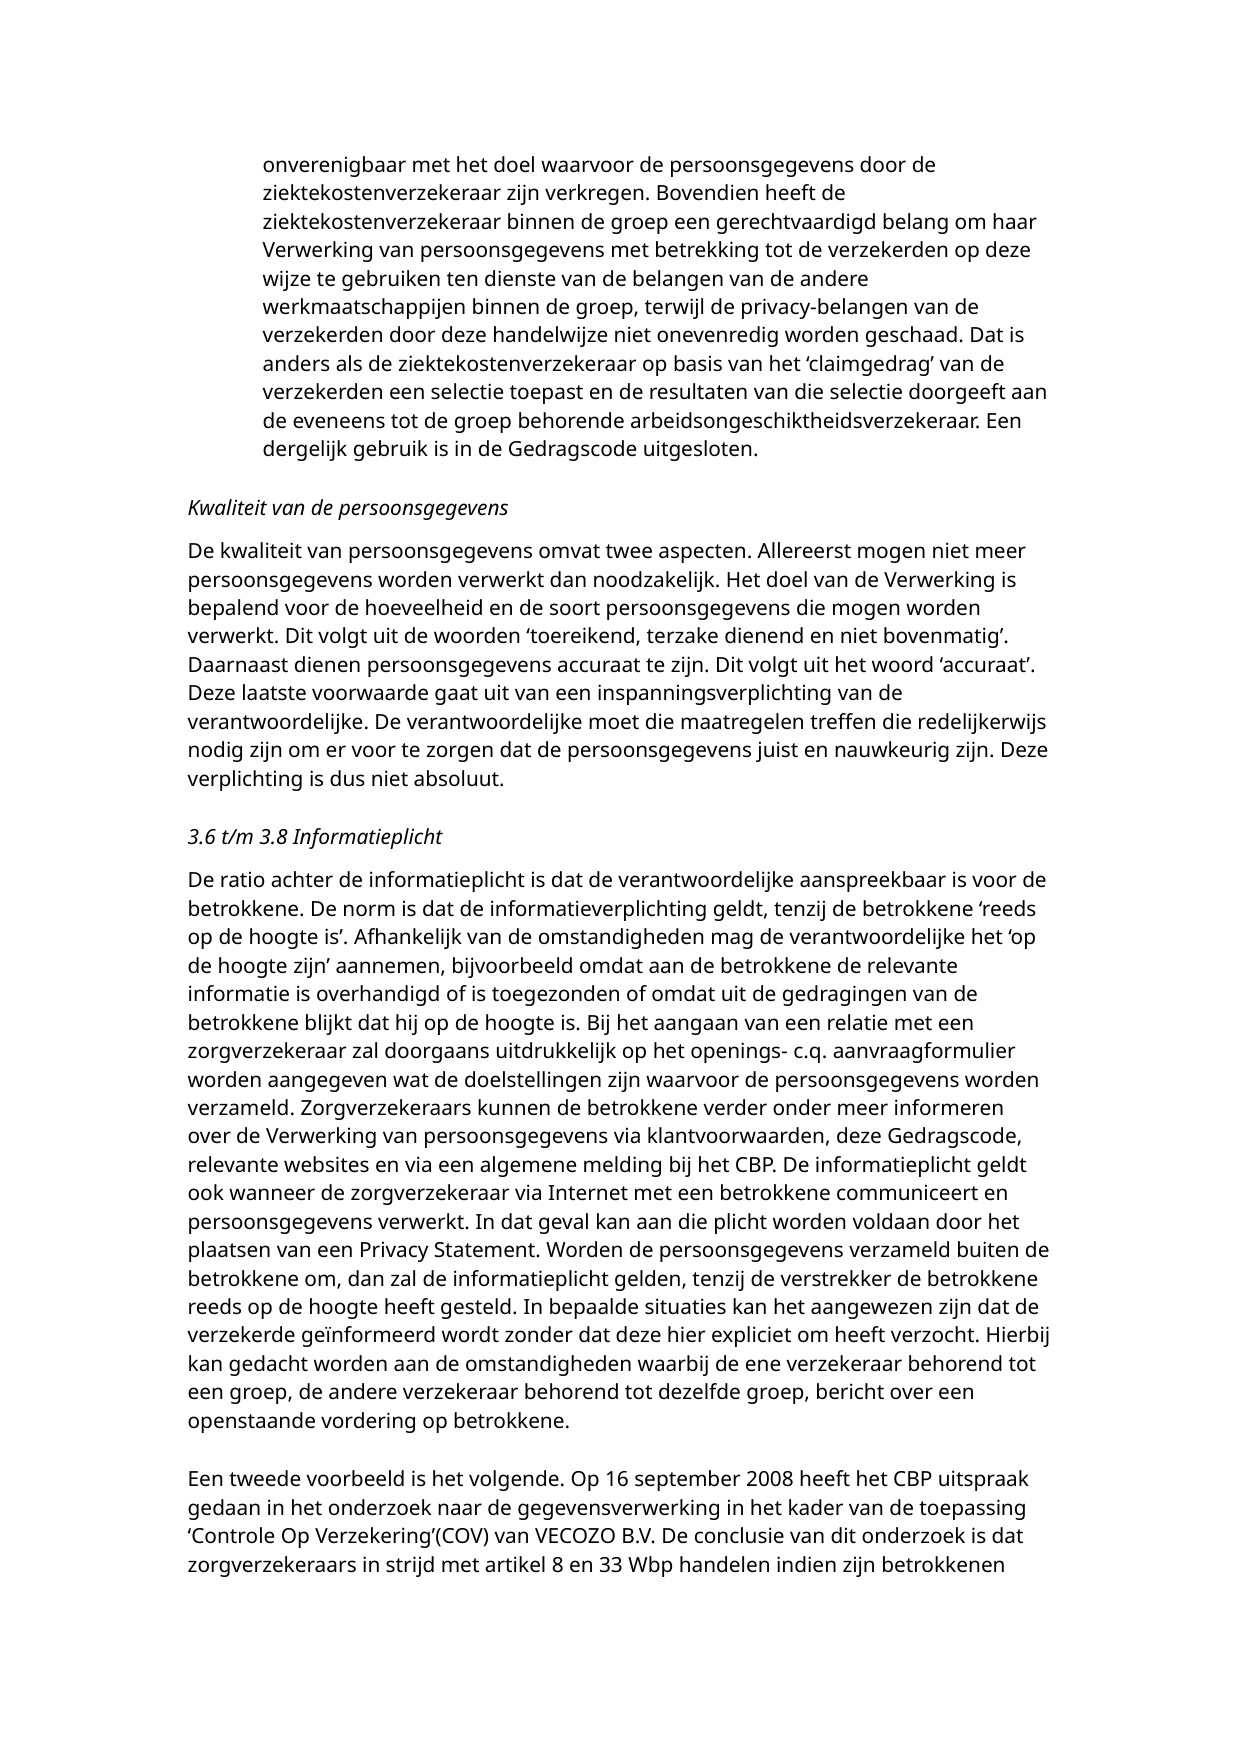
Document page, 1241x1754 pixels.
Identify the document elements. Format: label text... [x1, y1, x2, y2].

text De kwaliteit van persoonsgegevens omvat twee aspecten. Allereerst mogen niet meer persoonsgegevens worden verwerkt dan noodzakelijk. Het doel van de Verwerking is bepalend voor de hoeveelheid en de soort persoonsgegevens die mogen worden verwerkt. Dit volgt uit de woorden ‘toereikend, terzake dienend en niet bovenmatig’. Daarnaast dienen persoonsgegevens accuraat te zijn. Dit volgt uit het woord ‘accuraat’. Deze laatste voorwaarde gaat uit van een inspanningsverplichting van de verantwoordelijke. De verantwoordelijke moet die maatregelen treffen die redelijkerwijs nodig zijn om er voor te zorgen dat de persoonsgegevens juist en nauwkeurig zijn. Deze verplichting is dus niet absoluut. [187, 536, 1053, 792]
text De ratio achter de informatieplicht is dat de verantwoordelijke aanspreekbaar is voor de betrokkene. De norm is dat de informatieverplichting geldt, tenzij de betrokkene ‘reeds op de hoogte is’. Afhankelijk van de omstandigheden mag de verantwoordelijke het ‘op de hoogte zijn’ aannemen, bijvoorbeeld omdat aan de betrokkene de relevante informatie is overhandigd of is toegezonden of omdat uit de gedragingen van de betrokkene blijkt dat hij op de hoogte is. Bij het aangaan van een relatie met een zorgverzekeraar zal doorgaans uitdrukkelijk op het openings- c.q. aanvraagformulier worden aangegeven wat de doelstellingen zijn waarvoor de persoonsgegevens worden verzameld. Zorgverzekeraars kunnen de betrokkene verder onder meer informeren over de Verwerking van persoonsgegevens via klantvoorwaarden, deze Gedragscode, relevante websites en via een algemene melding bij het CBP. De informatieplicht geldt ook wanneer de zorgverzekeraar via Internet met een betrokkene communiceert en persoonsgegevens verwerkt. In dat geval kan aan die plicht worden voldaan door het plaatsen van een Privacy Statement. Worden de persoonsgegevens verzameld buiten de betrokkene om, dan zal de informatieplicht gelden, tenzij de verstrekker de betrokkene reeds op de hoogte heeft gesteld. In bepaalde situaties kan het aangewezen zijn dat de verzekerde geïnformeerd wordt zonder dat deze hier expliciet om heeft verzocht. Hierbij kan gedacht worden aan de omstandigheden waarbij de ene verzekeraar behorend tot een groep, de andere verzekeraar behorend tot dezelfde groep, bericht over een openstaande vordering op betrokkene. [187, 866, 1053, 1434]
list onverenigbaar met het doel waarvoor de persoonsgegevens door de ziektekostenverzekeraar zijn verkregen. Bovendien heeft de ziektekostenverzekeraar binnen de groep een gerechtvaardigd belang om haar Verwerking van persoonsgegevens met betrekking tot de verzekerden op deze wijze te gebruiken ten dienste van de belangen van de andere werkmaatschappijen binnen de groep, terwijl de privacy-belangen van de verzekerden door deze handelwijze niet onevenredig worden geschaad. Dat is anders als de ziektekostenverzekeraar op basis van het ‘claimgedrag’ van de verzekerden een selectie toepast en de resultaten van die selectie doorgeeft aan de eveneens tot de groep behorende arbeidsongeschiktheidsverzekeraar. Een dergelijk gebruik is in de Gedragscode uitgesloten. [187, 150, 1053, 463]
text Kwaliteit van de persoonsgegevens [187, 493, 1053, 521]
text Een tweede voorbeeld is het volgende. Op 16 september 2008 heeft het CBP uitspraak gedaan in het onderzoek naar de gegevensverwerking in het kader van de toepassing ‘Controle Op Verzekering’(COV) van VECOZO B.V. De conclusie van dit onderzoek is dat zorgverzekeraars in strijd met artikel 8 en 33 Wbp handelen indien zijn betrokkenen [187, 1464, 1053, 1578]
text 3.6 t/m 3.8 Informatieplicht [187, 822, 1053, 851]
